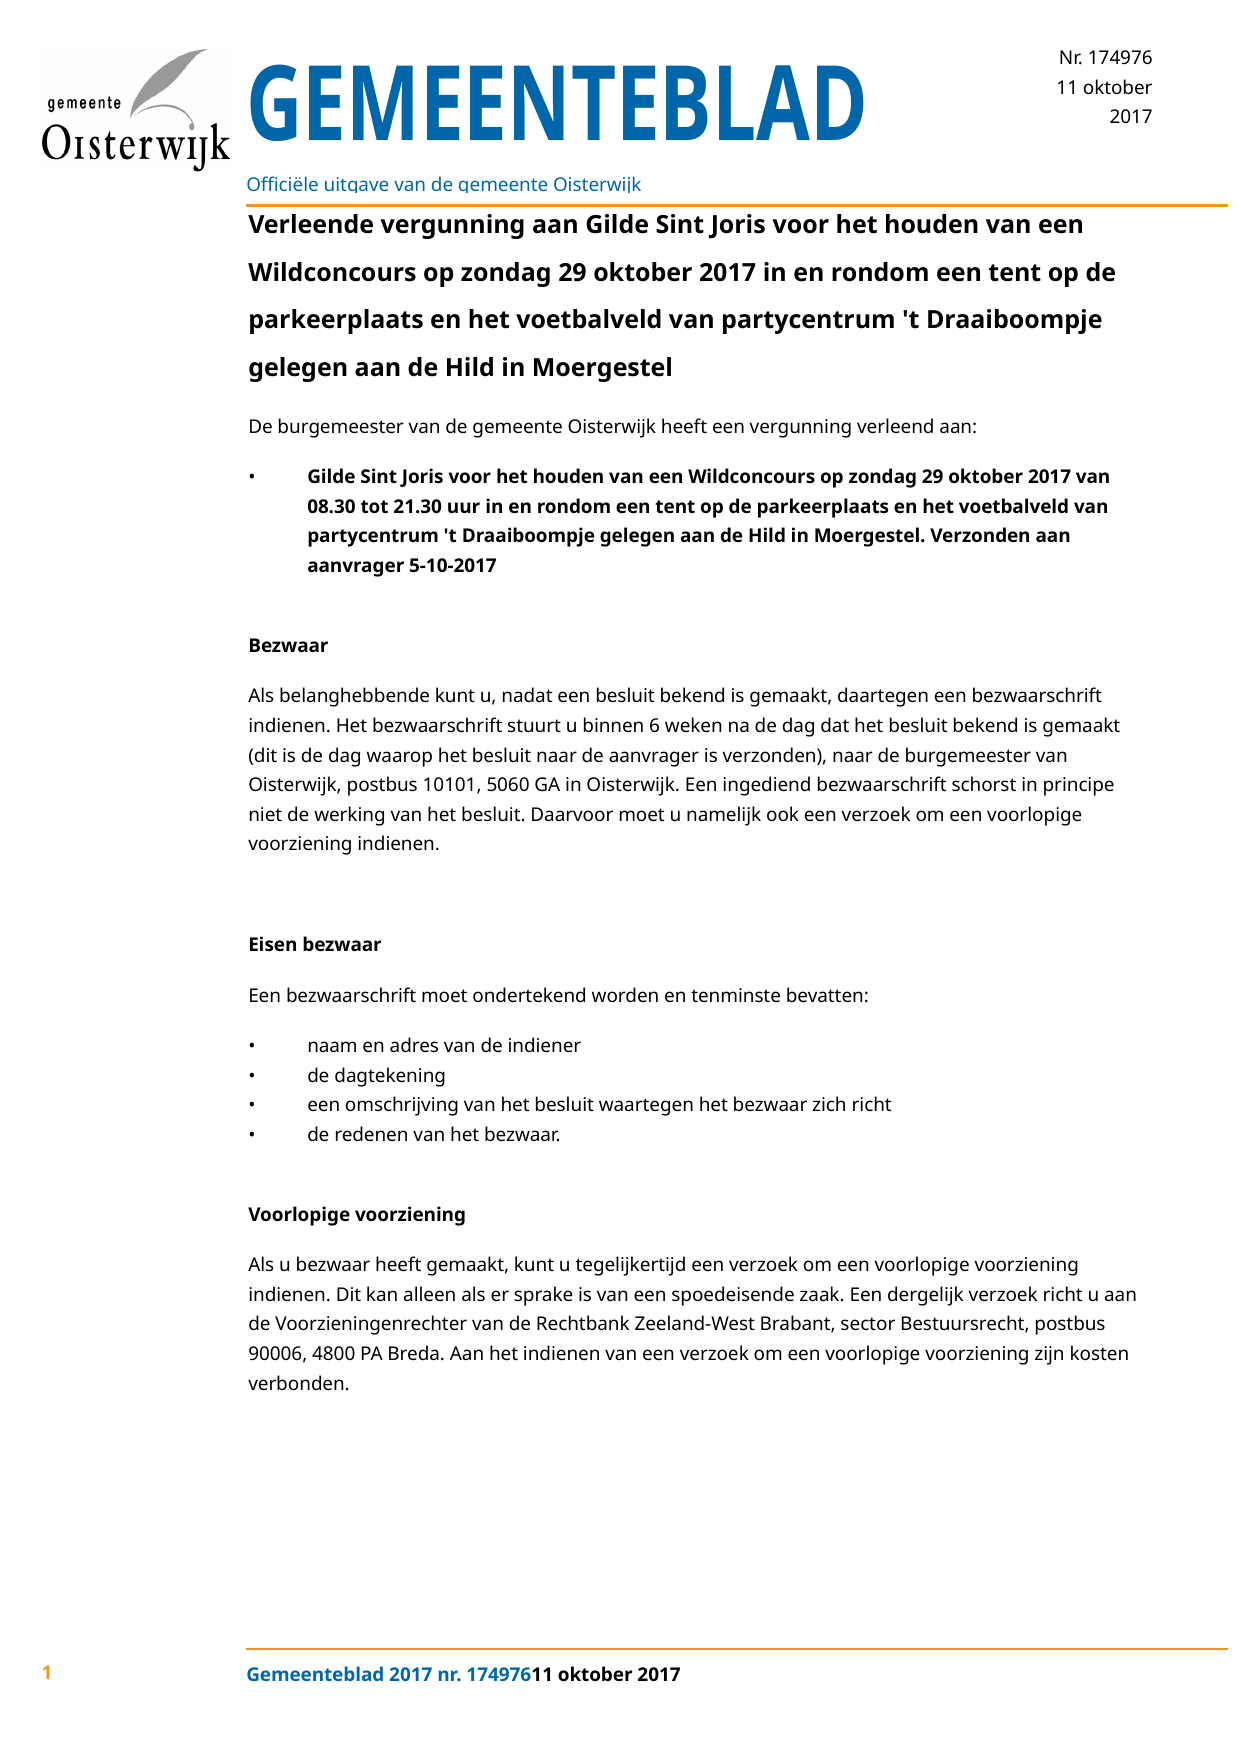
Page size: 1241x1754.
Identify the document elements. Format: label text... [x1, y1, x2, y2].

text Als belanghebbende kunt u, nadat een besluit bekend is gemaakt, daartegen een bezwaarschrift indienen. Het bezwaarschrift stuurt u binnen 6 weken na de dag dat het besluit bekend is gemaakt (dit is de dag waarop het besluit naar de aanvrager is verzonden), naar de burgemeester van Oisterwijk, postbus 10101, 5060 GA in Oisterwijk. Een ingediend bezwaarschrift schorst in principe niet de werking van het besluit. Daarvoor moet u namelijk ook een verzoek om een voorlopige voorziening indienen. [248, 683, 1152, 856]
picture [41, 47, 231, 172]
text Een bezwaarschrift moet ondertekend worden en tenminste bevatten: [248, 982, 1152, 1008]
list de redenen van het bezwaar. [248, 1121, 1152, 1147]
list naam en adres van de indiener [248, 1032, 1152, 1058]
text De burgemeester van de gemeente Oisterwijk heeft een vergunning verleend aan: [248, 413, 1152, 439]
text Bezwaar [248, 632, 1152, 658]
text Als u bezwaar heeft gemaakt, kunt u tegelijkertijd een verzoek om een voorlopige voorziening indienen. Dit kan alleen als er sprake is van een spoedeisende zaak. Een dergelijk verzoek richt u aan de Voorzieningenrechter van de Rechtbank Zeeland-West Brabant, sector Bestuursrecht, postbus 90006, 4800 PA Breda. Aan het indienen van een verzoek om een voorlopige voorziening zijn kosten verbonden. [248, 1251, 1152, 1396]
text Voorlopige voorziening [248, 1201, 1152, 1227]
text Verleende vergunning aan Gilde Sint Joris voor het houden van een Wildconcours op zondag 29 oktober 2017 in en rondom een tent op de parkeerplaats en het voetbalveld van partycentrum 't Draaiboompje gelegen aan de Hild in Moergestel [248, 207, 1152, 384]
list een omschrijving van het besluit waartegen het bezwaar zich richt [248, 1091, 1152, 1117]
list Gilde Sint Joris voor het houden van een Wildconcours op zondag 29 oktober 2017 van 08.30 tot 21.30 uur in en rondom een tent op de parkeerplaats en het voetbalveld van partycentrum 't Draaiboompje gelegen aan de Hild in Moergestel. Verzonden aan aanvrager 5-10-2017 [248, 463, 1152, 578]
text Eisen bezwaar [248, 931, 1152, 957]
list de dagtekening [248, 1062, 1152, 1088]
